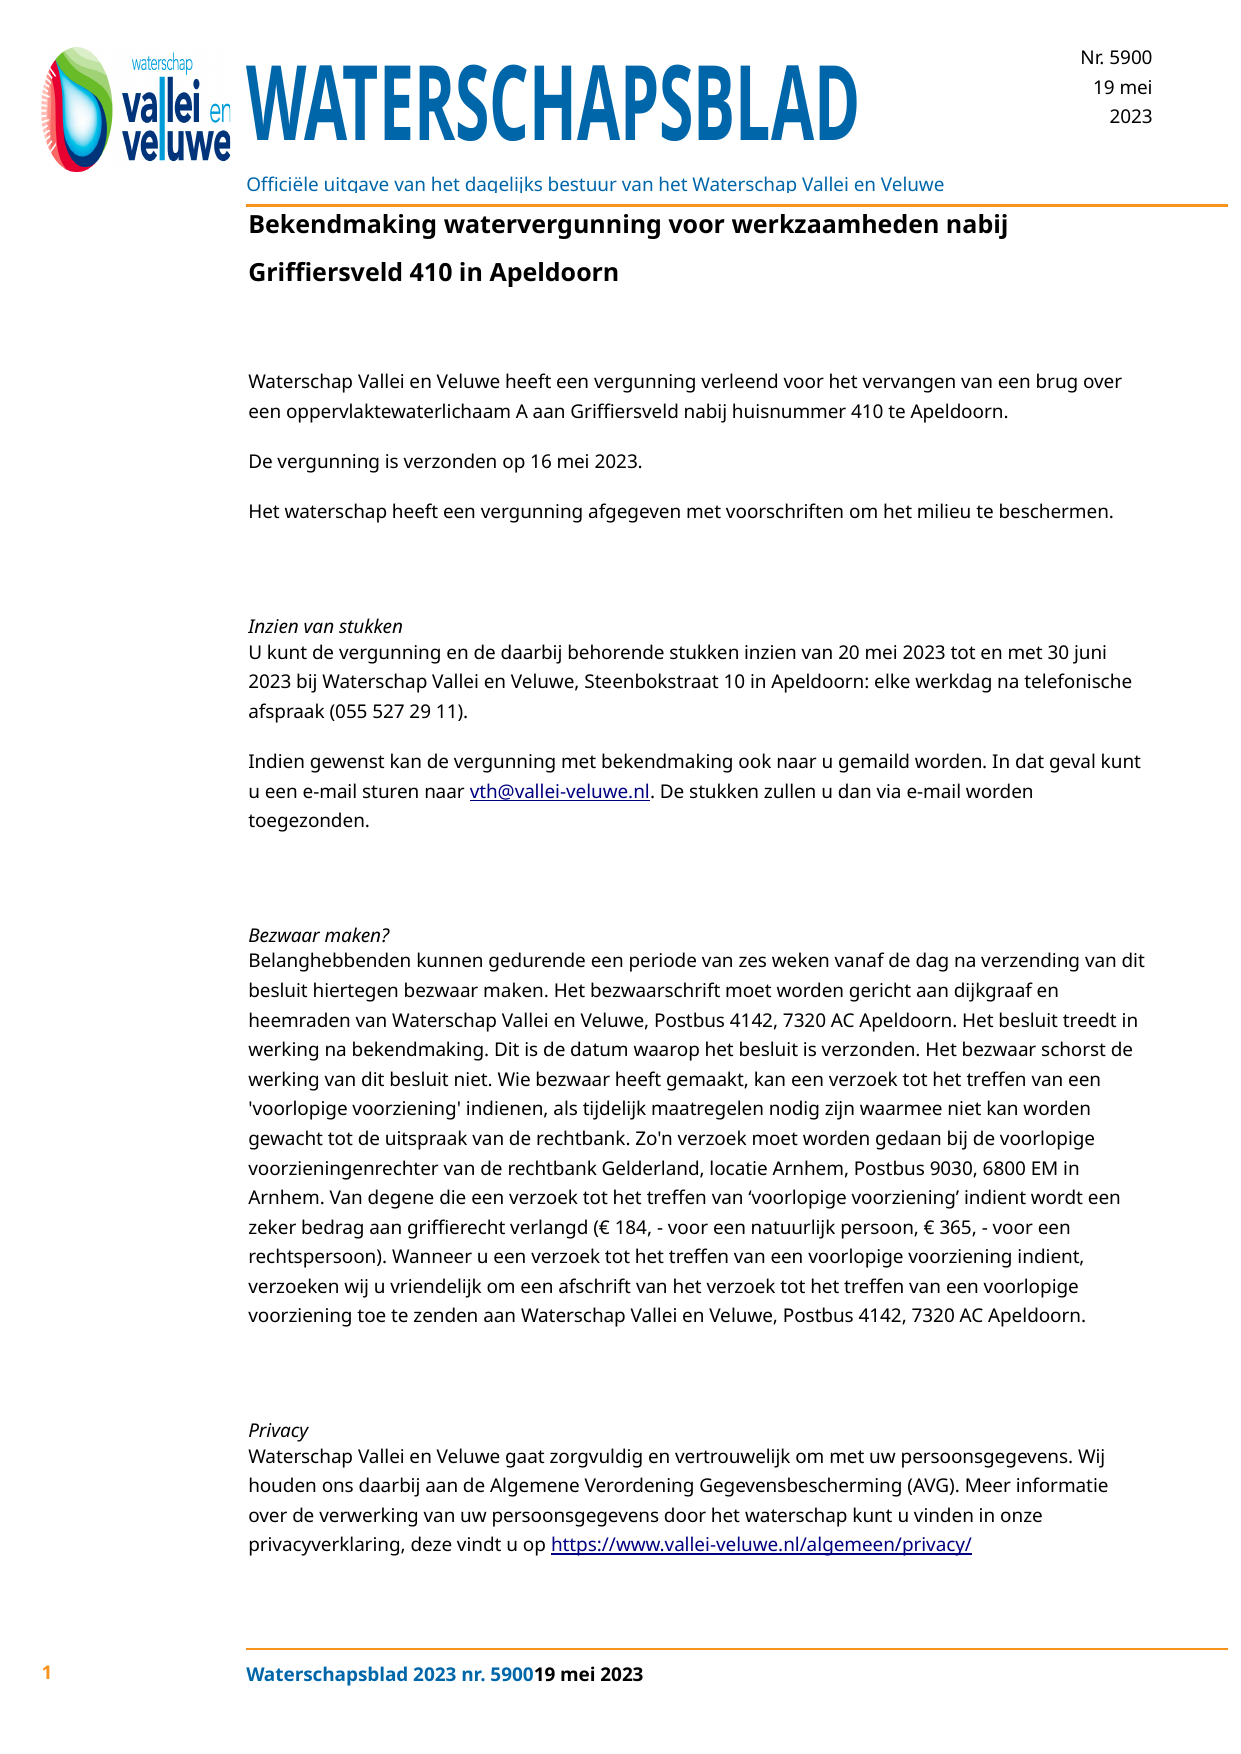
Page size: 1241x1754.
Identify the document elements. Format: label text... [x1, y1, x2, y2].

text Het waterschap heeft een vergunning afgegeven met voorschriften om het milieu te beschermen. [248, 499, 1152, 524]
picture [41, 47, 231, 172]
text Inzien van stukken [248, 613, 1152, 639]
text De vergunning is verzonden op 16 mei 2023. [248, 448, 1152, 474]
text Waterschap Vallei en Veluwe gaat zorgvuldig en vertrouwelijk om met uw persoonsgegevens. Wij houden ons daarbij aan de Algemene Verordening Gegevensbescherming (AVG). Meer informatie over de verwerking van uw persoonsgegevens door het waterschap kunt u vinden in onze privacyverklaring, deze vindt u op https://www.vallei-veluwe.nl/algemeen/privacy/ [248, 1443, 1152, 1557]
text U kunt de vergunning en de daarbij behorende stukken inzien van 20 mei 2023 tot en met 30 juni 2023 bij Waterschap Vallei en Veluwe, Steenbokstraat 10 in Apeldoorn: elke werkdag na telefonische afspraak (055 527 29 11). [248, 639, 1152, 724]
text Privacy [248, 1417, 1152, 1443]
text Bekendmaking watervergunning voor werkzaamheden nabij Griffiersveld 410 in Apeldoorn [248, 207, 1152, 288]
text Belanghebbenden kunnen gedurende een periode van zes weken vanaf de dag na verzending van dit besluit hiertegen bezwaar maken. Het bezwaarschrift moet worden gericht aan dijkgraaf en heemraden van Waterschap Vallei en Veluwe, Postbus 4142, 7320 AC Apeldoorn. Het besluit treedt in werking na bekendmaking. Dit is de datum waarop het besluit is verzonden. Het bezwaar schorst de werking van dit besluit niet. Wie bezwaar heeft gemaakt, kan een verzoek tot het treffen van een 'voorlopige voorziening' indienen, als tijdelijk maatregelen nodig zijn waarmee niet kan worden gewacht tot de uitspraak van de rechtbank. Zo'n verzoek moet worden gedaan bij de voorlopige voorzieningenrechter van de rechtbank Gelderland, locatie Arnhem, Postbus 9030, 6800 EM in Arnhem. Van degene die een verzoek tot het treffen van ‘voorlopige voorziening’ indient wordt een zeker bedrag aan griffierecht verlangd (€ 184, - voor een natuurlijk persoon, € 365, - voor een rechtspersoon). Wanneer u een verzoek tot het treffen van een voorlopige voorziening indient, verzoeken wij u vriendelijk om een afschrift van het verzoek tot het treffen van een voorlopige voorziening toe te zenden aan Waterschap Vallei en Veluwe, Postbus 4142, 7320 AC Apeldoorn. [248, 948, 1152, 1328]
text Bezwaar maken? [248, 922, 1152, 948]
text Indien gewenst kan de vergunning met bekendmaking ook naar u gemaild worden. In dat geval kunt u een e-mail sturen naar vth@vallei-veluwe.nl. De stukken zullen u dan via e-mail worden toegezonden. [248, 748, 1152, 833]
text Waterschap Vallei en Veluwe heeft een vergunning verleend voor het vervangen van een brug over een oppervlaktewaterlichaam A aan Griffiersveld nabij huisnummer 410 te Apeldoorn. [248, 368, 1152, 424]
